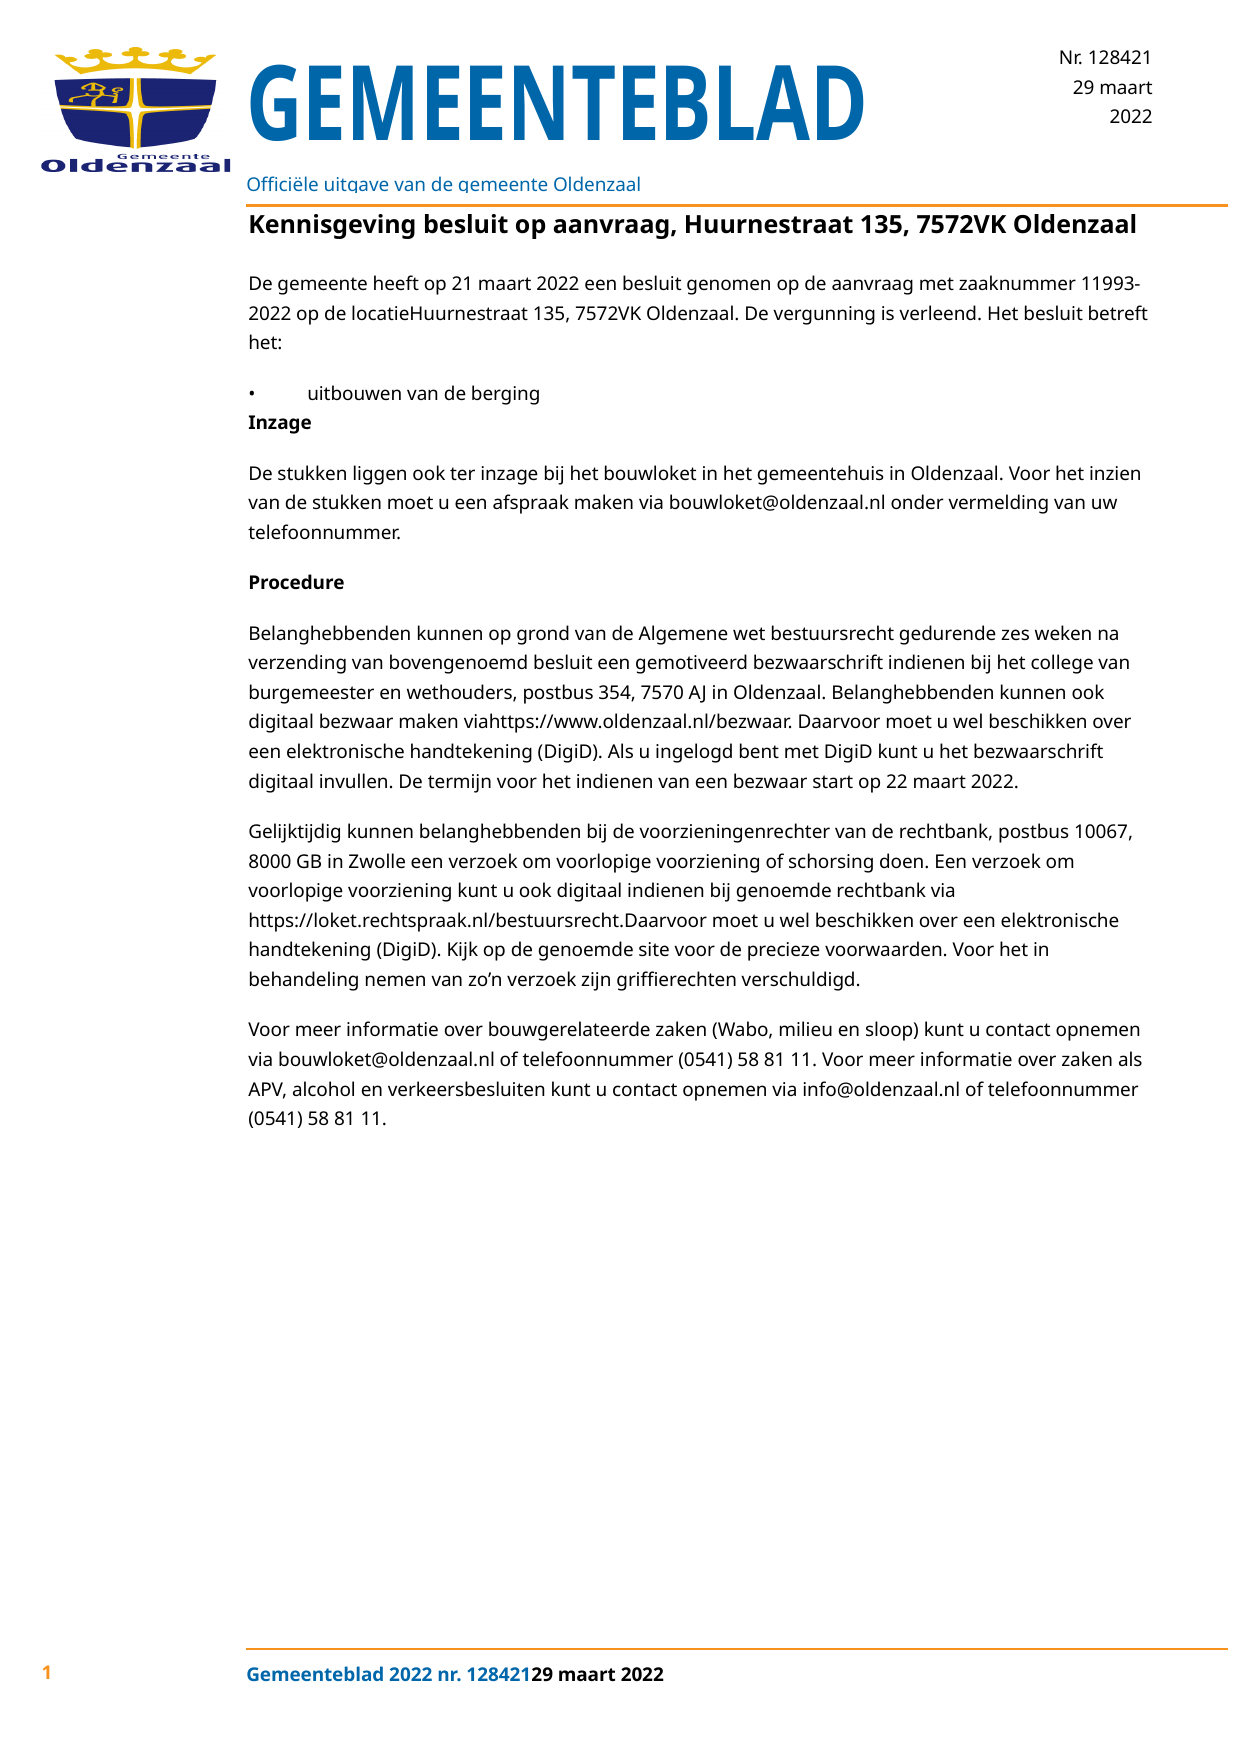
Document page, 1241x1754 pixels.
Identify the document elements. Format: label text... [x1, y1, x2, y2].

text Gelijktijdig kunnen belanghebbenden bij de voorzieningenrechter van de rechtbank, postbus 10067, 8000 GB in Zwolle een verzoek om voorlopige voorziening of schorsing doen. Een verzoek om voorlopige voorziening kunt u ook digitaal indienen bij genoemde rechtbank via https://loket.rechtspraak.nl/bestuursrecht.Daarvoor moet u wel beschikken over een elektronische handtekening (DigiD). Kijk op de genoemde site voor de precieze voorwaarden. Voor het in behandeling nemen van zo’n verzoek zijn griffierechten verschuldigd. [248, 818, 1152, 992]
text Procedure [248, 569, 1152, 595]
list uitbouwen van de berging [248, 380, 1152, 406]
text De gemeente heeft op 21 maart 2022 een besluit genomen op de aanvraag met zaaknummer 11993-2022 op de locatieHuurnestraat 135, 7572VK Oldenzaal. De vergunning is verleend. Het besluit betreft het: [248, 270, 1152, 355]
picture [41, 47, 231, 172]
text Voor meer informatie over bouwgerelateerde zaken (Wabo, milieu en sloop) kunt u contact opnemen via bouwloket@oldenzaal.nl of telefoonnummer (0541) 58 81 11. Voor meer informatie over zaken als APV, alcohol en verkeersbesluiten kunt u contact opnemen via info@oldenzaal.nl of telefoonnummer (0541) 58 81 11. [248, 1017, 1152, 1131]
text Kennisgeving besluit op aanvraag, Huurnestraat 135, 7572VK Oldenzaal [248, 207, 1152, 241]
text De stukken liggen ook ter inzage bij het bouwloket in het gemeentehuis in Oldenzaal. Voor het inzien van de stukken moet u een afspraak maken via bouwloket@oldenzaal.nl onder vermelding van uw telefoonnummer. [248, 460, 1152, 545]
text Inzage [248, 409, 1152, 435]
text Belanghebbenden kunnen op grond van de Algemene wet bestuursrecht gedurende zes weken na verzending van bovengenoemd besluit een gemotiveerd bezwaarschrift indienen bij het college van burgemeester en wethouders, postbus 354, 7570 AJ in Oldenzaal. Belanghebbenden kunnen ook digitaal bezwaar maken viahttps://www.oldenzaal.nl/bezwaar. Daarvoor moet u wel beschikken over een elektronische handtekening (DigiD). Als u ingelogd bent met DigiD kunt u het bezwaarschrift digitaal invullen. De termijn voor het indienen van een bezwaar start op 22 maart 2022. [248, 620, 1152, 793]
